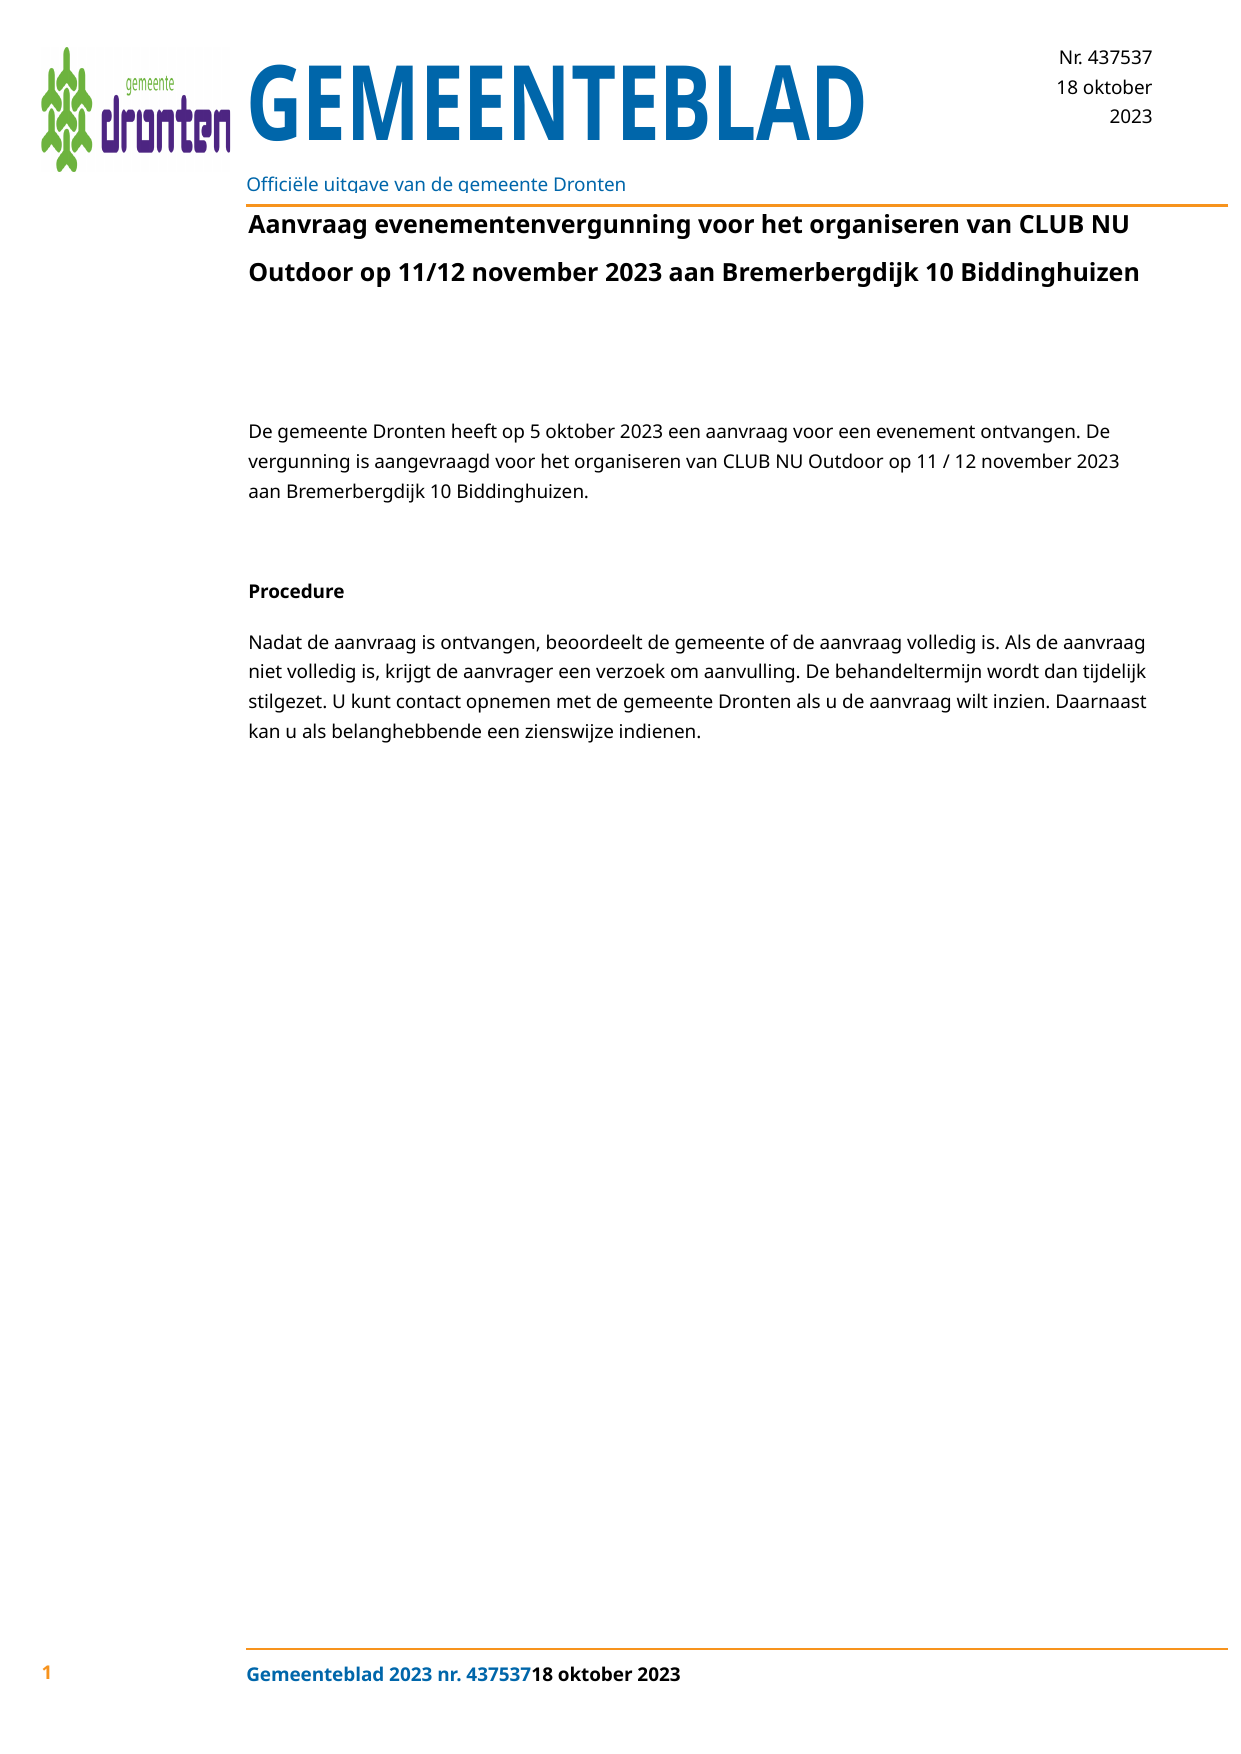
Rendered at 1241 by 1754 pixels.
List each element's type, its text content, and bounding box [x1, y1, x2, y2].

text Nadat de aanvraag is ontvangen, beoordeelt de gemeente of de aanvraag volledig is. Als de aanvraag niet volledig is, krijgt de aanvrager een verzoek om aanvulling. De behandeltermijn wordt dan tijdelijk stilgezet. U kunt contact opnemen met de gemeente Dronten als u de aanvraag wilt inzien. Daarnaast kan u als belanghebbende een zienswijze indienen. [248, 629, 1152, 744]
text Procedure [248, 579, 1152, 604]
text Aanvraag evenementenvergunning voor het organiseren van CLUB NU Outdoor op 11/12 november 2023 aan Bremerbergdijk 10 Biddinghuizen [248, 207, 1152, 288]
picture [41, 47, 231, 172]
text De gemeente Dronten heeft op 5 oktober 2023 een aanvraag voor een evenement ontvangen. De vergunning is aangevraagd voor het organiseren van CLUB NU Outdoor op 11 / 12 november 2023 aan Bremerbergdijk 10 Biddinghuizen. [248, 419, 1152, 504]
